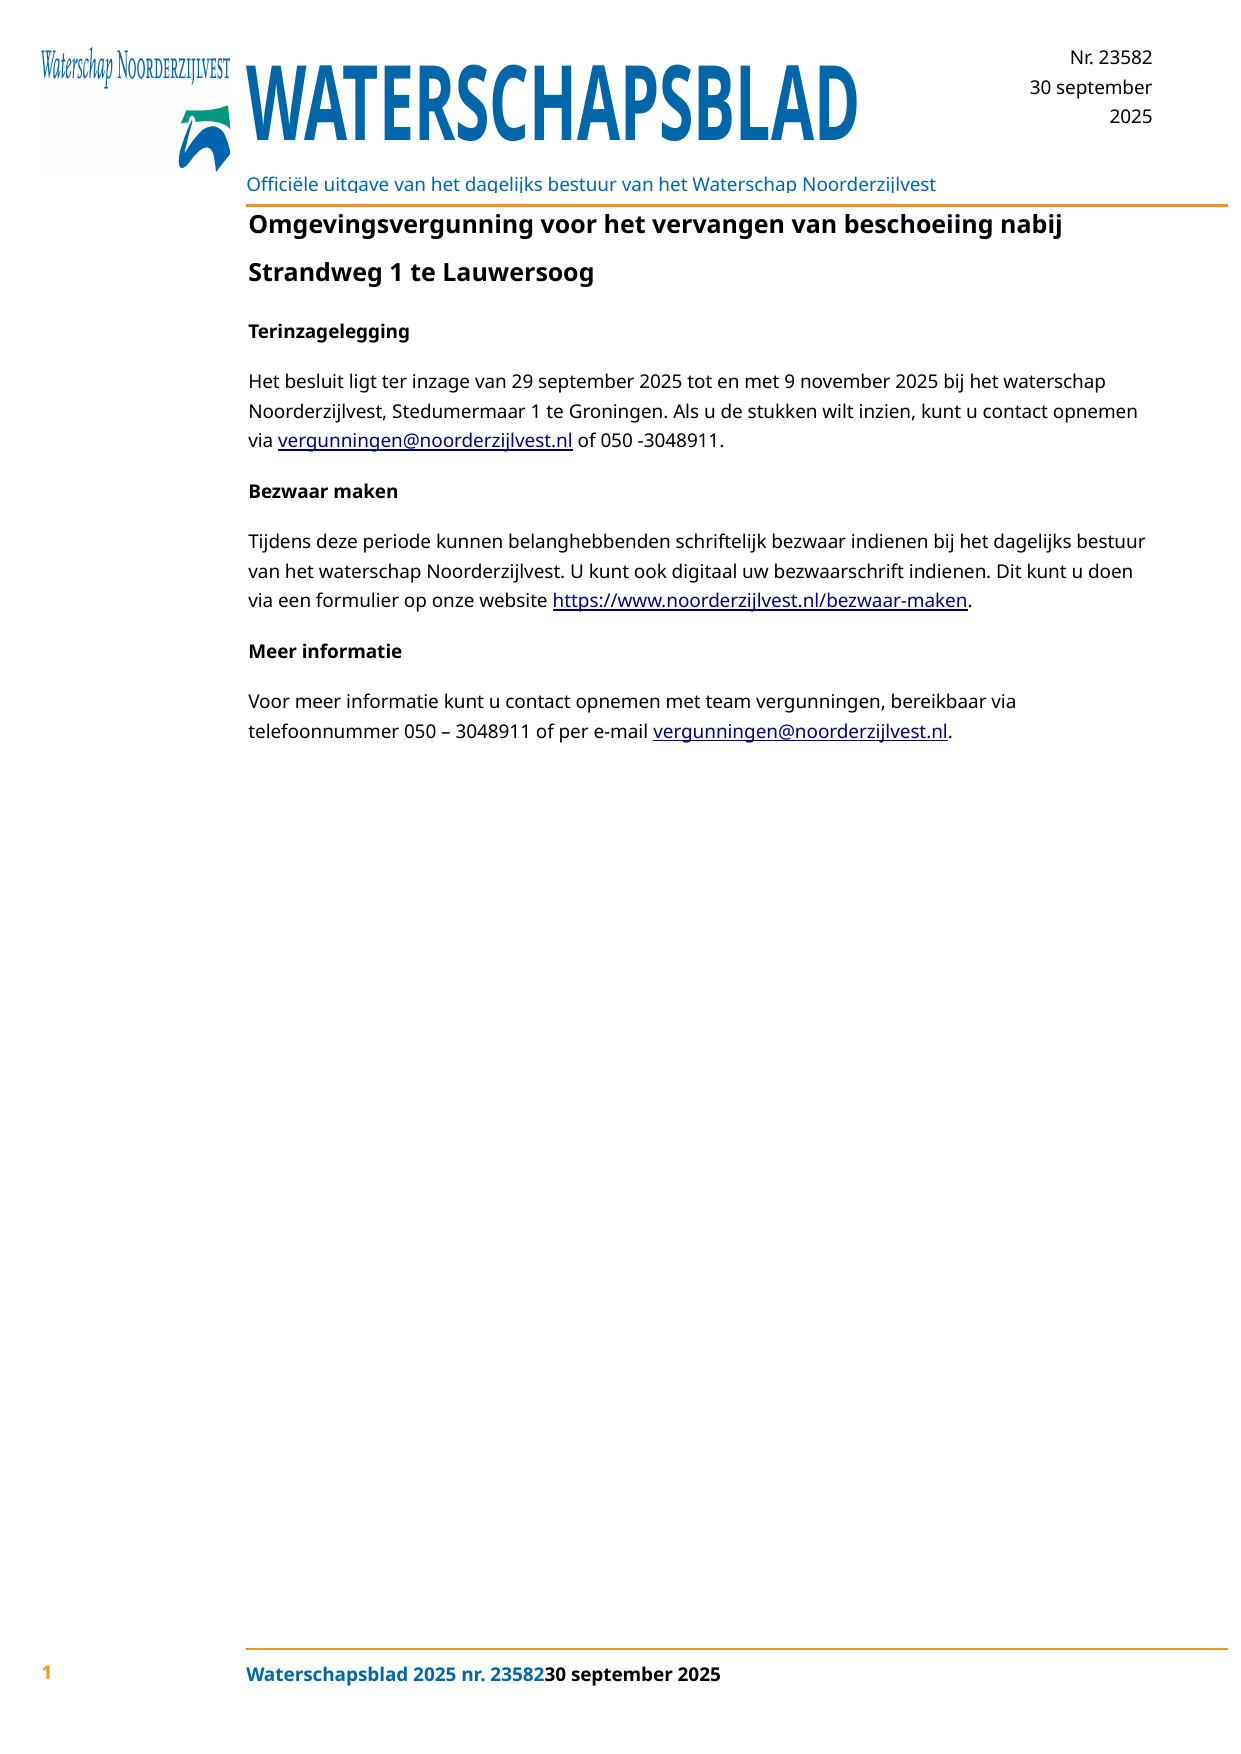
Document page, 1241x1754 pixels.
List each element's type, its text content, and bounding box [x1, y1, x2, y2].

text Terinzagelegging [248, 318, 1152, 344]
text Het besluit ligt ter inzage van 29 september 2025 tot en met 9 november 2025 bij het waterschap Noorderzijlvest, Stedumermaar 1 te Groningen. Als u de stukken wilt inzien, kunt u contact opnemen via vergunningen@noorderzijlvest.nl of 050 -3048911. [248, 368, 1152, 453]
picture [41, 47, 231, 172]
text Voor meer informatie kunt u contact opnemen met team vergunningen, bereikbaar via telefoonnummer 050 – 3048911 of per e-mail vergunningen@noorderzijlvest.nl. [248, 688, 1152, 744]
text Bezwaar maken [248, 478, 1152, 504]
text Meer informatie [248, 638, 1152, 664]
text Tijdens deze periode kunnen belanghebbenden schriftelijk bezwaar indienen bij het dagelijks bestuur van het waterschap Noorderzijlvest. U kunt ook digitaal uw bezwaarschrift indienen. Dit kunt u doen via een formulier op onze website https://www.noorderzijlvest.nl/bezwaar-maken. [248, 528, 1152, 613]
text Omgevingsvergunning voor het vervangen van beschoeiing nabij Strandweg 1 te Lauwersoog [248, 207, 1152, 288]
